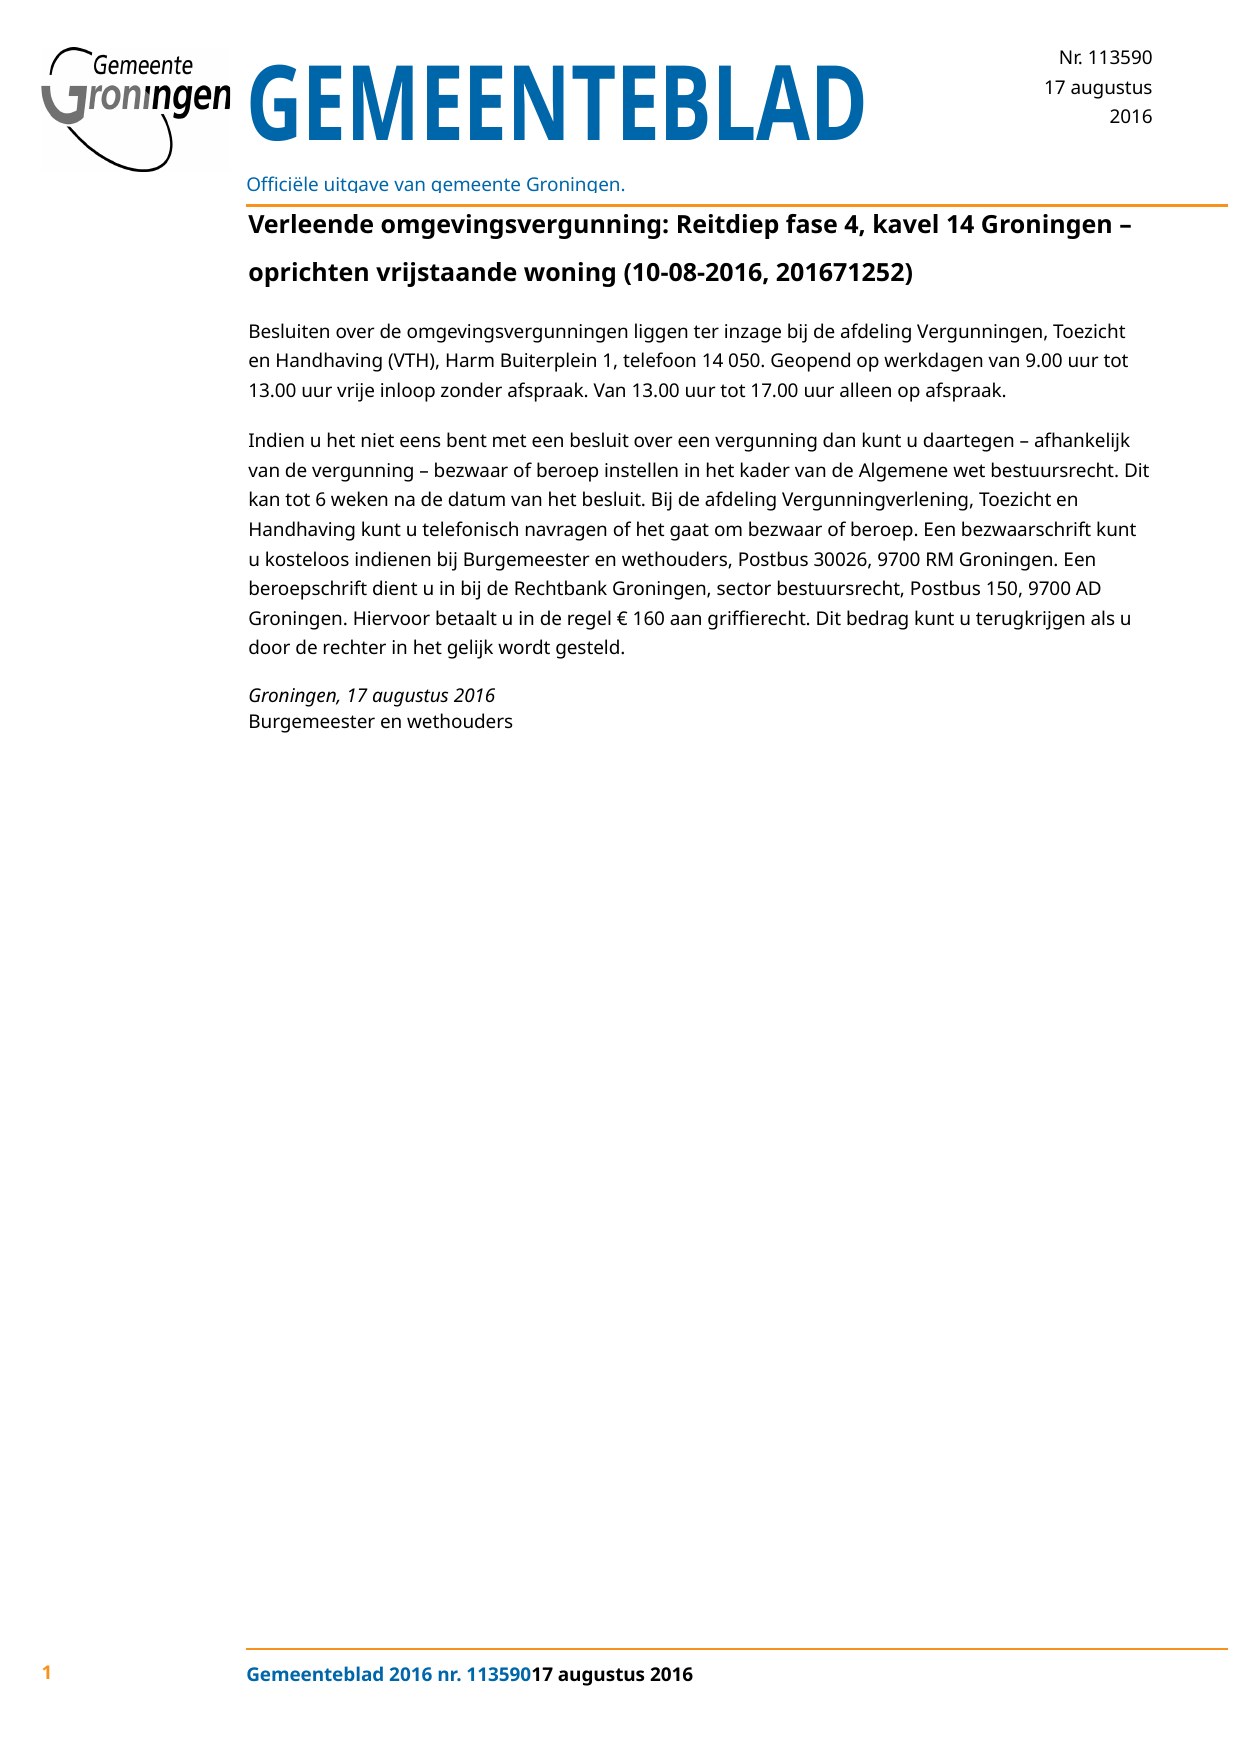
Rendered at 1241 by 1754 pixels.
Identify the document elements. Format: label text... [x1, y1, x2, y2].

text Groningen, 17 augustus 2016 [248, 682, 1152, 708]
text Indien u het niet eens bent met een besluit over een vergunning dan kunt u daartegen – afhankelijk van de vergunning – bezwaar of beroep instellen in het kader van de Algemene wet bestuursrecht. Dit kan tot 6 weken na de datum van het besluit. Bij de afdeling Vergunningverlening, Toezicht en Handhaving kunt u telefonisch navragen of het gaat om bezwaar of beroep. Een bezwaarschrift kunt u kosteloos indienen bij Burgemeester en wethouders, Postbus 30026, 9700 RM Groningen. Een beroepschrift dient u in bij de Rechtbank Groningen, sector bestuursrecht, Postbus 150, 9700 AD Groningen. Hiervoor betaalt u in de regel € 160 aan griffierecht. Dit bedrag kunt u terugkrijgen als u door de rechter in het gelijk wordt gesteld. [248, 427, 1152, 660]
picture [41, 47, 231, 172]
text Burgemeester en wethouders [248, 708, 1152, 734]
text Verleende omgevingsvergunning: Reitdiep fase 4, kavel 14 Groningen – oprichten vrijstaande woning (10-08-2016, 201671252) [248, 207, 1152, 288]
text Besluiten over de omgevingsvergunningen liggen ter inzage bij de afdeling Vergunningen, Toezicht en Handhaving (VTH), Harm Buiterplein 1, telefoon 14 050. Geopend op werkdagen van 9.00 uur tot 13.00 uur vrije inloop zonder afspraak. Van 13.00 uur tot 17.00 uur alleen op afspraak. [248, 318, 1152, 403]
